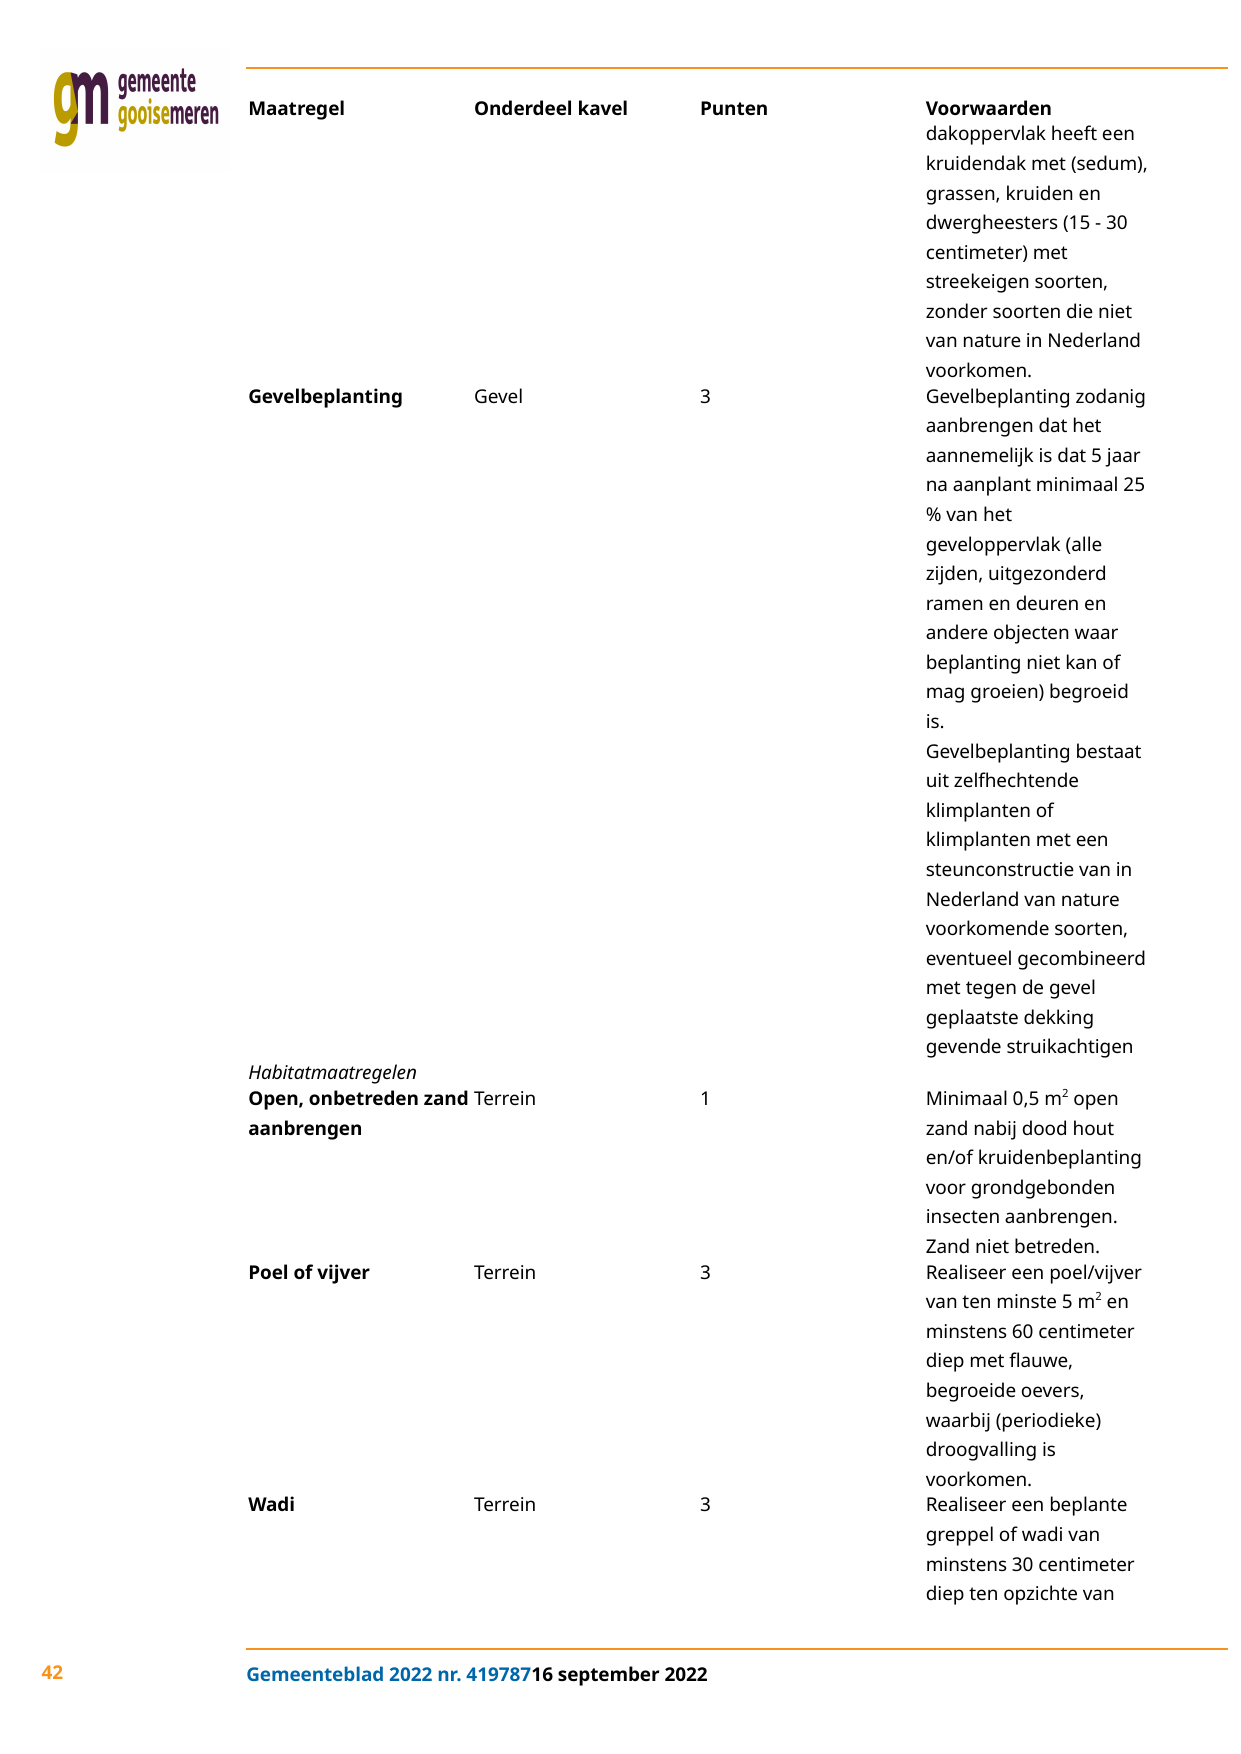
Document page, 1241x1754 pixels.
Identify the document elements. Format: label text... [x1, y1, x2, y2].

table_header Punten [700, 95, 926, 121]
table_cell [926, 1060, 1152, 1085]
table_header Onderdeel kavel [474, 95, 700, 121]
table_cell Gevelbeplanting zodanig aanbrengen dat het aannemelijk is dat 5 jaar na aanplant minimaal 25 % van het geveloppervlak (alle zijden, uitgezonderd ramen en deuren en andere objecten waar beplanting niet kan of mag groeien) begroeid is. Gevelbeplanting bestaat uit zelfhechtende klimplanten of klimplanten met een steunconstructie van in Nederland van nature voorkomende soorten, eventueel gecombineerd met tegen de gevel geplaatste dekking gevende struikachtigen [926, 383, 1152, 1059]
table_cell Gevelbeplanting [248, 383, 474, 1059]
table_cell 3 [700, 1259, 926, 1492]
table_cell [700, 121, 926, 383]
table_cell [248, 121, 474, 383]
table_cell Terrein [474, 1492, 700, 1606]
table_cell Open, onbetreden zand aanbrengen [248, 1085, 474, 1259]
table_cell Minimaal 0,5 m2 open zand nabij dood hout en/of kruidenbeplanting voor grondgebonden insecten aanbrengen. Zand niet betreden. [926, 1085, 1152, 1259]
table_header Voorwaarden [926, 95, 1152, 121]
table_cell Terrein [474, 1259, 700, 1492]
table_header Maatregel [248, 95, 474, 121]
table_cell Gevel [474, 383, 700, 1059]
picture [41, 47, 231, 172]
table_cell dakoppervlak heeft een kruidendak met (sedum), grassen, kruiden en dwergheesters (15 - 30 centimeter) met streekeigen soorten, zonder soorten die niet van nature in Nederland voorkomen. [926, 121, 1152, 383]
table_cell Realiseer een beplante greppel of wadi van minstens 30 centimeter diep ten opzichte van [926, 1492, 1152, 1606]
table_cell 1 [700, 1085, 926, 1259]
table_cell Wadi [248, 1492, 474, 1606]
table_cell 3 [700, 383, 926, 1059]
table_cell [474, 121, 700, 383]
table_cell Realiseer een poel/vijver van ten minste 5 m2 en minstens 60 centimeter diep met flauwe, begroeide oevers, waarbij (periodieke) droogvalling is voorkomen. [926, 1259, 1152, 1492]
table_cell Poel of vijver [248, 1259, 474, 1492]
table_cell [474, 1060, 700, 1085]
table_cell Terrein [474, 1085, 700, 1259]
table_cell 3 [700, 1492, 926, 1606]
table_cell Habitatmaatregelen [248, 1060, 474, 1085]
table_cell [700, 1060, 926, 1085]
